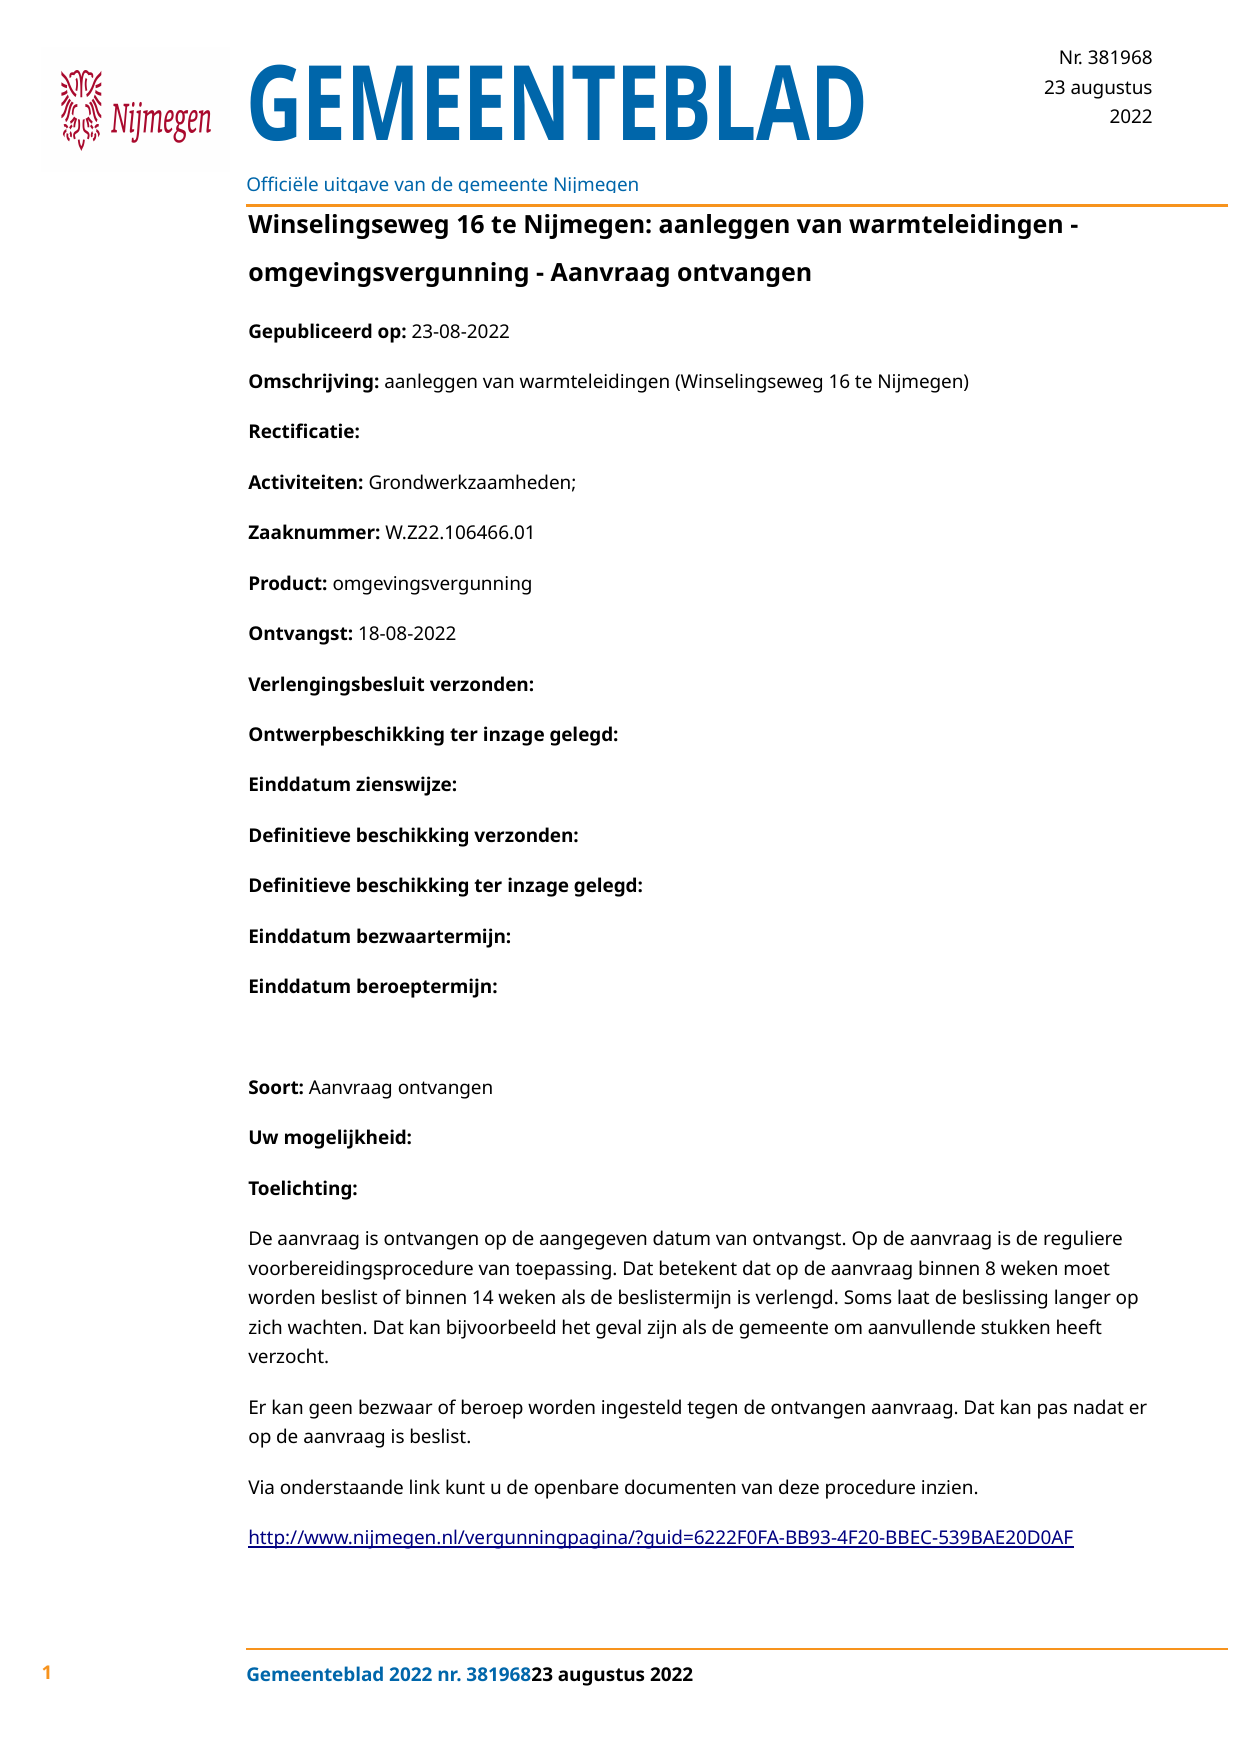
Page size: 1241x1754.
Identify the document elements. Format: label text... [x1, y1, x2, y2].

text Rectificatie: [248, 419, 1152, 444]
text Einddatum beroeptermijn: [248, 973, 1152, 999]
text Zaaknummer: W.Z22.106466.01 [248, 519, 1152, 545]
text Ontwerpbeschikking ter inzage gelegd: [248, 721, 1152, 747]
text Einddatum bezwaartermijn: [248, 923, 1152, 949]
text Verlengingsbesluit verzonden: [248, 671, 1152, 697]
picture [41, 47, 231, 172]
text Definitieve beschikking verzonden: [248, 822, 1152, 848]
text Definitieve beschikking ter inzage gelegd: [248, 872, 1152, 898]
text http://www.nijmegen.nl/vergunningpagina/?guid=6222F0FA-BB93-4F20-BBEC-539BAE20D0AF [248, 1524, 1152, 1550]
text Product: omgevingsvergunning [248, 570, 1152, 596]
text De aanvraag is ontvangen op de aangegeven datum van ontvangst. Op de aanvraag is de reguliere voorbereidingsprocedure van toepassing. Dat betekent dat op de aanvraag binnen 8 weken moet worden beslist of binnen 14 weken als de beslistermijn is verlengd. Soms laat de beslissing langer op zich wachten. Dat kan bijvoorbeeld het geval zijn als de gemeente om aanvullende stukken heeft verzocht. [248, 1225, 1152, 1369]
text Einddatum zienswijze: [248, 772, 1152, 797]
text Winselingseweg 16 te Nijmegen: aanleggen van warmteleidingen - omgevingsvergunning - Aanvraag ontvangen [248, 207, 1152, 288]
text Toelichting: [248, 1175, 1152, 1201]
text Via onderstaande link kunt u de openbare documenten van deze procedure inzien. [248, 1474, 1152, 1500]
text Ontvangst: 18-08-2022 [248, 620, 1152, 646]
text Omschrijving: aanleggen van warmteleidingen (Winselingseweg 16 te Nijmegen) [248, 368, 1152, 394]
text Activiteiten: Grondwerkzaamheden; [248, 469, 1152, 495]
text Uw mogelijkheid: [248, 1124, 1152, 1150]
text Er kan geen bezwaar of beroep worden ingesteld tegen de ontvangen aanvraag. Dat kan pas nadat er op de aanvraag is beslist. [248, 1394, 1152, 1449]
text Soort: Aanvraag ontvangen [248, 1074, 1152, 1100]
text Gepubliceerd op: 23-08-2022 [248, 318, 1152, 344]
